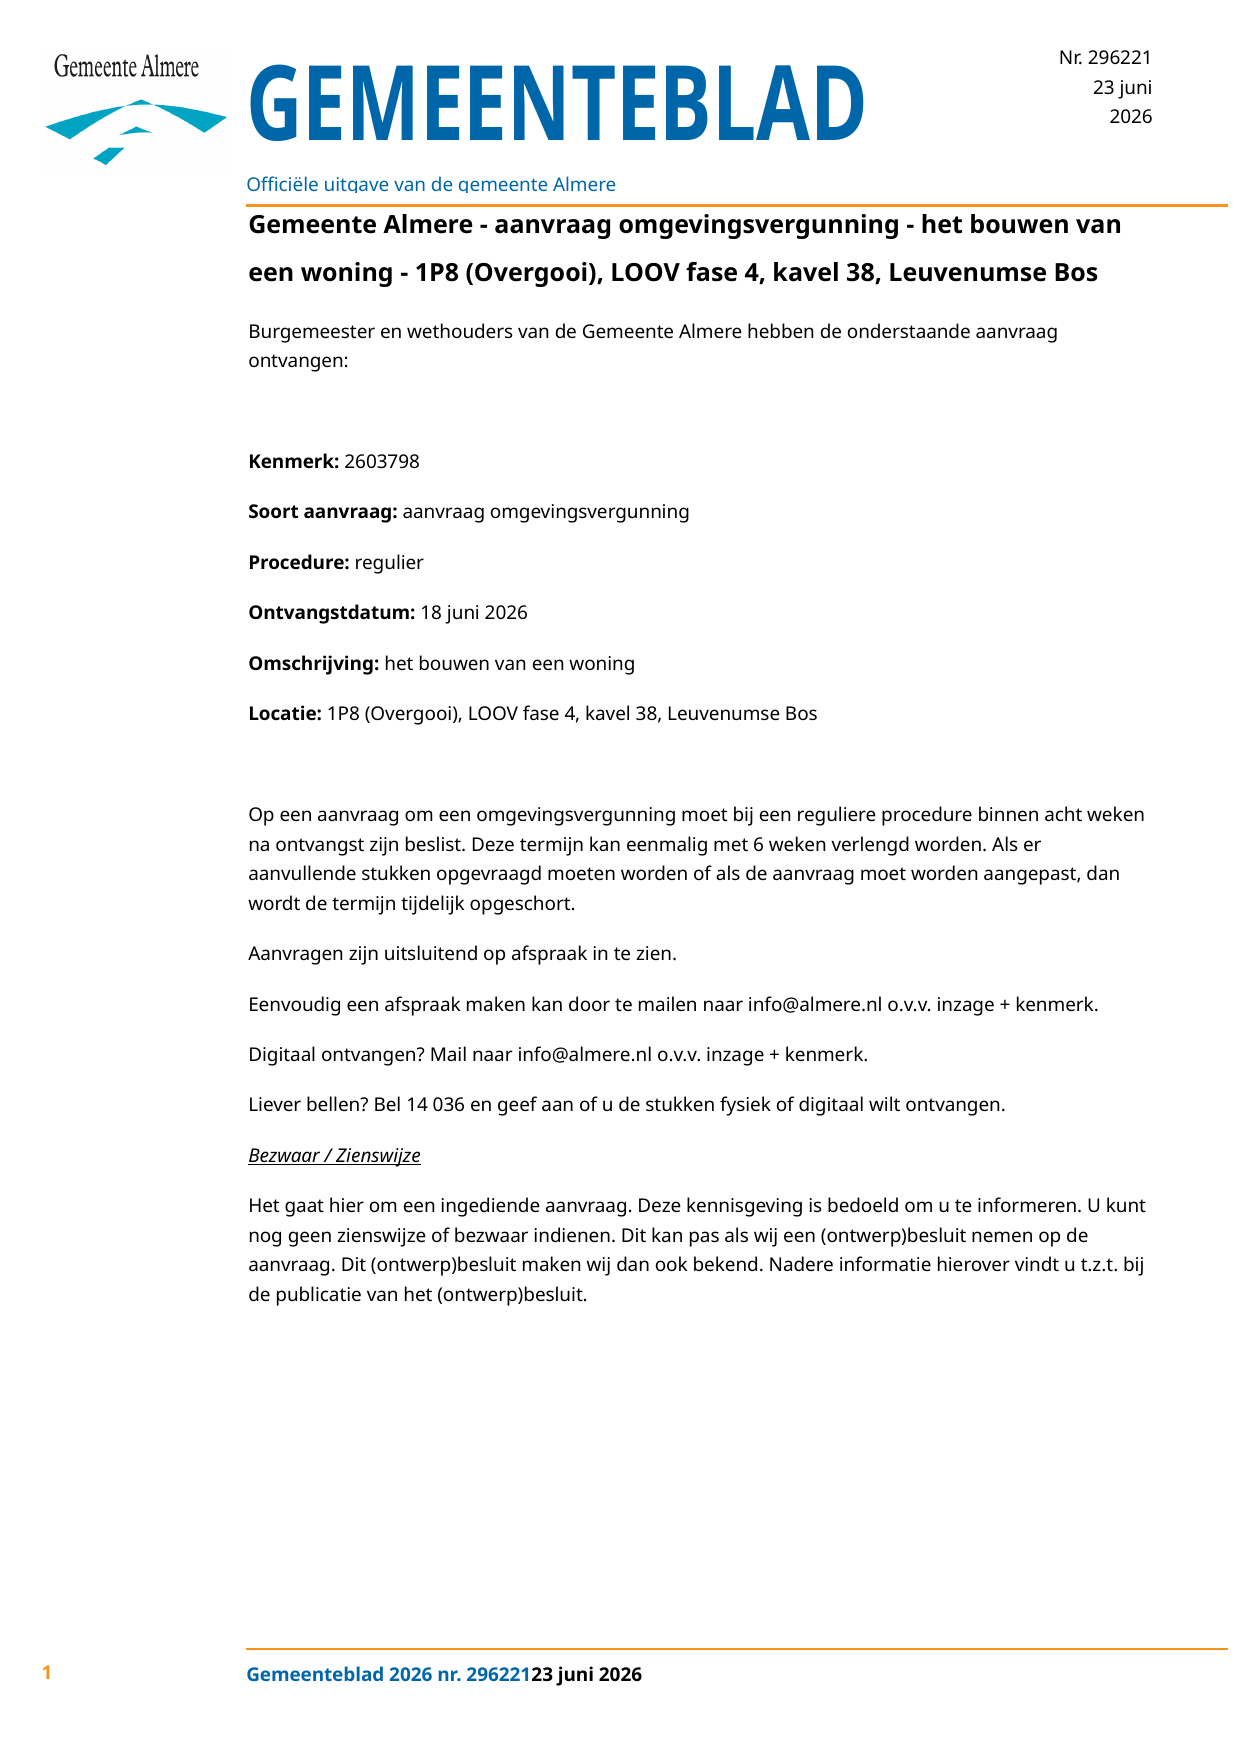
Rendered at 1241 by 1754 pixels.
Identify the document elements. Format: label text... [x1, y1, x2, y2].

text Gemeente Almere - aanvraag omgevingsvergunning - het bouwen van een woning - 1P8 (Overgooi), LOOV fase 4, kavel 38, Leuvenumse Bos [248, 207, 1152, 288]
text Ontvangstdatum: 18 juni 2026 [248, 599, 1152, 625]
text Omschrijving: het bouwen van een woning [248, 650, 1152, 676]
text Kenmerk: 2603798 [248, 448, 1152, 474]
text Het gaat hier om een ingediende aanvraag. Deze kennisgeving is bedoeld om u te informeren. U kunt nog geen zienswijze of bezwaar indienen. Dit kan pas als wij een (ontwerp)besluit nemen op de aanvraag. Dit (ontwerp)besluit maken wij dan ook bekend. Nadere informatie hierover vindt u t.z.t. bij de publicatie van het (ontwerp)besluit. [248, 1192, 1152, 1307]
picture [41, 47, 231, 172]
text Op een aanvraag om een omgevingsvergunning moet bij een reguliere procedure binnen acht weken na ontvangst zijn beslist. Deze termijn kan eenmalig met 6 weken verlengd worden. Als er aanvullende stukken opgevraagd moeten worden of als de aanvraag moet worden aangepast, dan wordt de termijn tijdelijk opgeschort. [248, 801, 1152, 916]
text Liever bellen? Bel 14 036 en geef aan of u de stukken fysiek of digitaal wilt ontvangen. [248, 1092, 1152, 1117]
text Bezwaar / Zienswijze [248, 1142, 1152, 1168]
text Eenvoudig een afspraak maken kan door te mailen naar info@almere.nl o.v.v. inzage + kenmerk. [248, 991, 1152, 1017]
text Burgemeester en wethouders van de Gemeente Almere hebben de onderstaande aanvraag ontvangen: [248, 318, 1152, 373]
text Soort aanvraag: aanvraag omgevingsvergunning [248, 499, 1152, 524]
text Aanvragen zijn uitsluitend op afspraak in te zien. [248, 940, 1152, 966]
text Procedure: regulier [248, 549, 1152, 575]
text Locatie: 1P8 (Overgooi), LOOV fase 4, kavel 38, Leuvenumse Bos [248, 700, 1152, 726]
text Digitaal ontvangen? Mail naar info@almere.nl o.v.v. inzage + kenmerk. [248, 1041, 1152, 1067]
